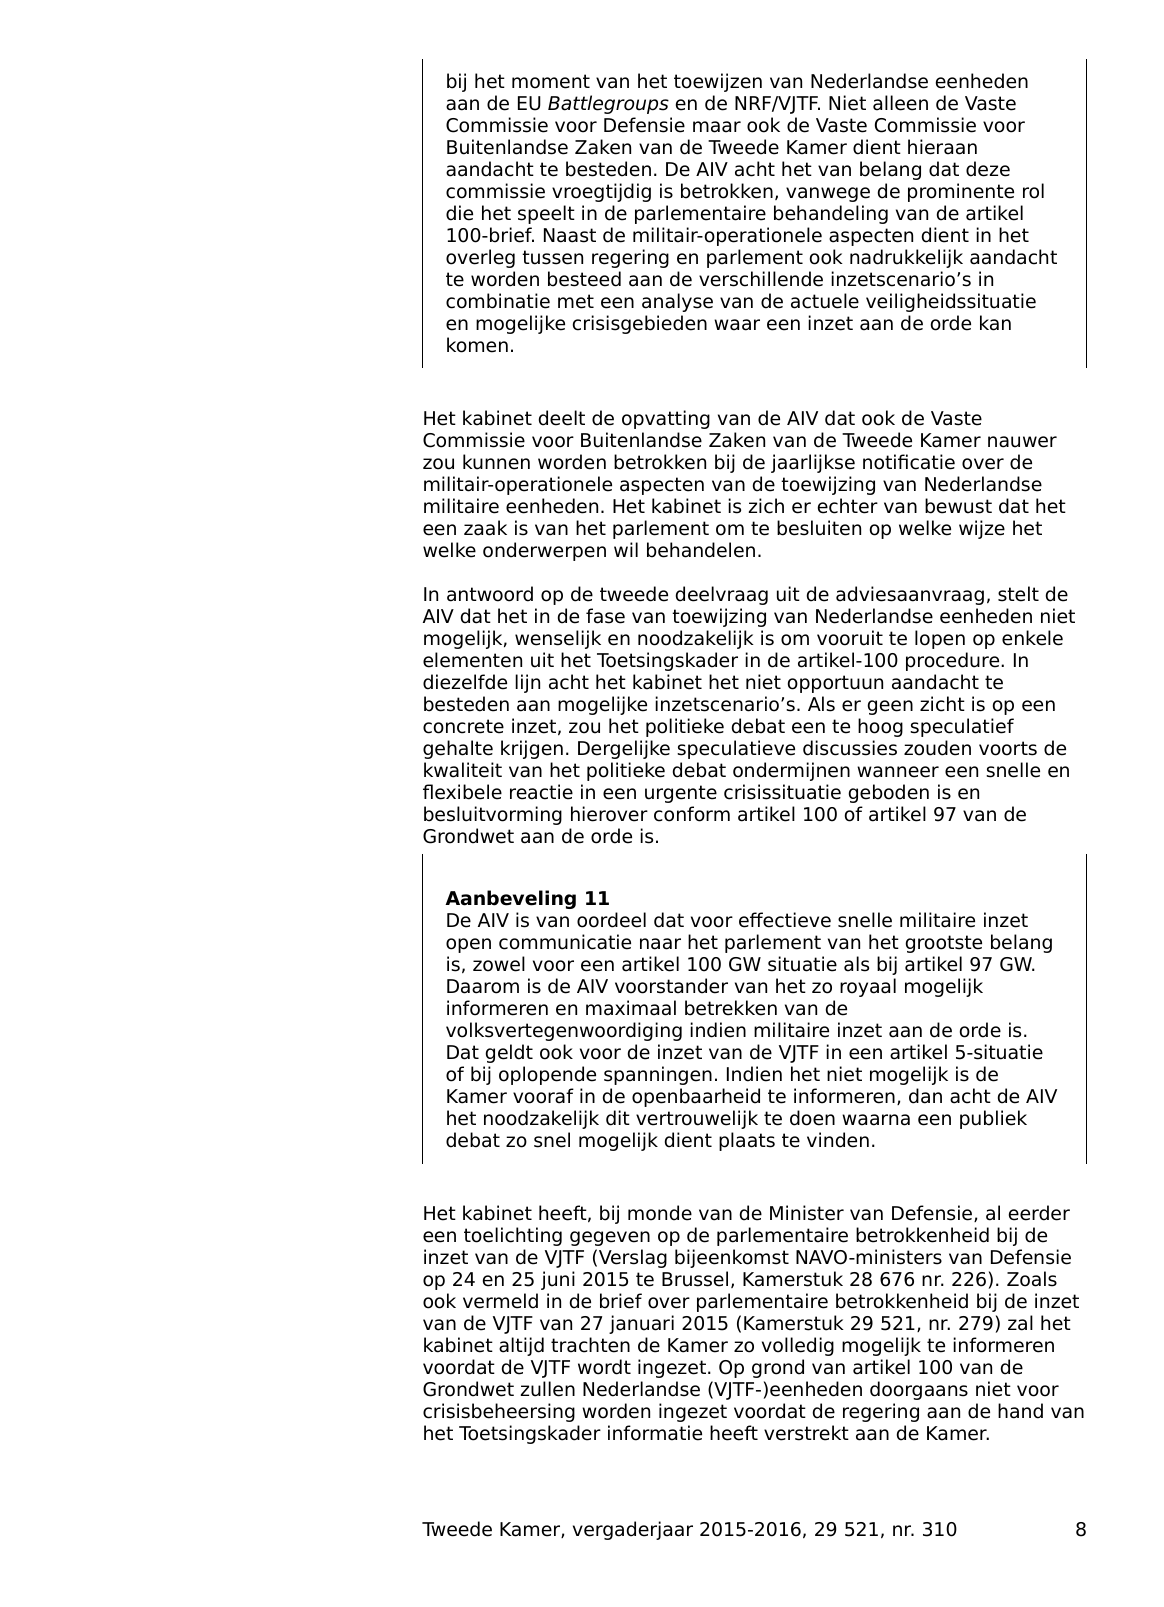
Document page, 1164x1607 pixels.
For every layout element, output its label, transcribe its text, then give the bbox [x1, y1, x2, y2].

text Het kabinet heeft, bij monde van de Minister van Defensie, al eerder een toelichting gegeven op de parlementaire betrokkenheid bij de inzet van de VJTF (Verslag bijeenkomst NAVO-ministers van Defensie op 24 en 25 juni 2015 te Brussel, Kamerstuk 28 676 nr. 226). Zoals ook vermeld in de brief over parlementaire betrokkenheid bij de inzet van de VJTF van 27 januari 2015 (Kamerstuk 29 521, nr. 279) zal het kabinet altijd trachten de Kamer zo volledig mogelijk te informeren voordat de VJTF wordt ingezet. Op grond van artikel 100 van de Grondwet zullen Nederlandse (VJTF-)eenheden doorgaans niet voor crisisbeheersing worden ingezet voordat de regering aan de hand van het Toetsingskader informatie heeft verstrekt aan de Kamer. [422, 1203, 1087, 1445]
table_header Aanbeveling 11 De AIV is van oordeel dat voor effectieve snelle militaire inzet open communicatie naar het parlement van het grootste belang is, zowel voor een artikel 100 GW situatie als bij artikel 97 GW. Daarom is de AIV voorstander van het zo royaal mogelijk informeren en maximaal betrekken van de volksvertegenwoordiging indien militaire inzet aan de orde is. Dat geldt ook voor de inzet van de VJTF in een artikel 5-situatie of bij oplopende spanningen. Indien het niet mogelijk is de Kamer vooraf in de openbaarheid te informeren, dan acht de AIV het noodzakelijk dit vertrouwelijk te doen waarna een publiek debat zo snel mogelijk dient plaats te vinden. [423, 854, 1086, 1163]
table_header bij het moment van het toewijzen van Nederlandse eenheden aan de EU Battlegroups en de NRF/VJTF. Niet alleen de Vaste Commissie voor Defensie maar ook de Vaste Commissie voor Buitenlandse Zaken van de Tweede Kamer dient hieraan aandacht te besteden. De AIV acht het van belang dat deze commissie vroegtijdig is betrokken, vanwege de prominente rol die het speelt in de parlementaire behandeling van de artikel 100-brief. Naast de militair-operationele aspecten dient in het overleg tussen regering en parlement ook nadrukkelijk aandacht te worden besteed aan de verschillende inzetscenario’s in combinatie met een analyse van de actuele veiligheidssituatie en mogelijke crisisgebieden waar een inzet aan de orde kan komen. [423, 59, 1086, 368]
text Het kabinet deelt de opvatting van de AIV dat ook de Vaste Commissie voor Buitenlandse Zaken van de Tweede Kamer nauwer zou kunnen worden betrokken bij de jaarlijkse notificatie over de militair-operationele aspecten van de toewijzing van Nederlandse militaire eenheden. Het kabinet is zich er echter van bewust dat het een zaak is van het parlement om te besluiten op welke wijze het welke onderwerpen wil behandelen. [422, 408, 1087, 562]
text In antwoord op de tweede deelvraag uit de adviesaanvraag, stelt de AIV dat het in de fase van toewijzing van Nederlandse eenheden niet mogelijk, wenselijk en noodzakelijk is om vooruit te lopen op enkele elementen uit het Toetsingskader in de artikel-100 procedure. In diezelfde lijn acht het kabinet het niet opportuun aandacht te besteden aan mogelijke inzetscenario’s. Als er geen zicht is op een concrete inzet, zou het politieke debat een te hoog speculatief gehalte krijgen. Dergelijke speculatieve discussies zouden voorts de kwaliteit van het politieke debat ondermijnen wanneer een snelle en flexibele reactie in een urgente crisissituatie geboden is en besluitvorming hierover conform artikel 100 of artikel 97 van de Grondwet aan de orde is. [422, 584, 1087, 848]
